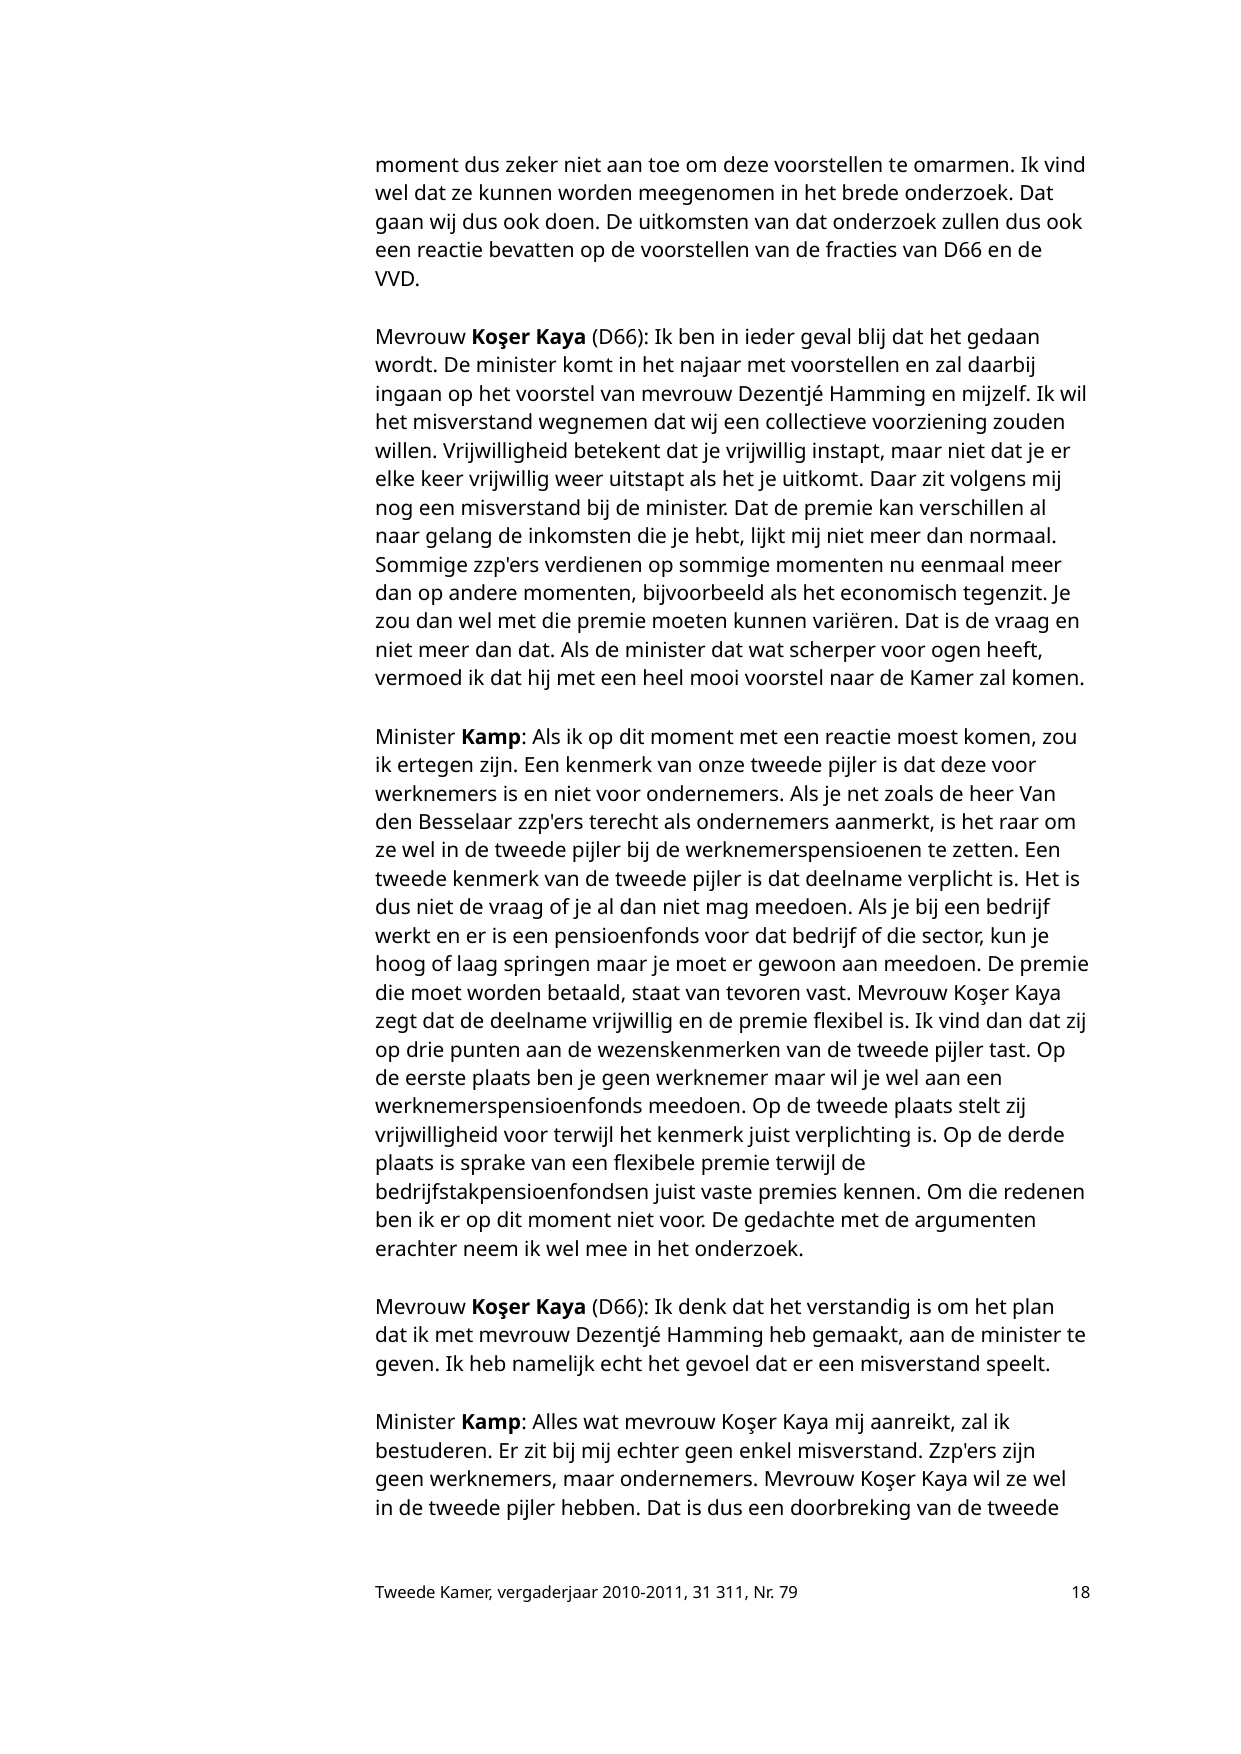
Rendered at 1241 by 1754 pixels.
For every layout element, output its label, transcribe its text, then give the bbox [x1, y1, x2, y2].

text moment dus zeker niet aan toe om deze voorstellen te omarmen. Ik vind wel dat ze kunnen worden meegenomen in het brede onderzoek. Dat gaan wij dus ook doen. De uitkomsten van dat onderzoek zullen dus ook een reactie bevatten op de voorstellen van de fracties van D66 en de VVD. [375, 150, 1090, 292]
text Mevrouw Koşer Kaya (D66): Ik ben in ieder geval blij dat het gedaan wordt. De minister komt in het najaar met voorstellen en zal daarbij ingaan op het voorstel van mevrouw Dezentjé Hamming en mijzelf. Ik wil het misverstand wegnemen dat wij een collectieve voorziening zouden willen. Vrijwilligheid betekent dat je vrijwillig instapt, maar niet dat je er elke keer vrijwillig weer uitstapt als het je uitkomt. Daar zit volgens mij nog een misverstand bij de minister. Dat de premie kan verschillen al naar gelang de inkomsten die je hebt, lijkt mij niet meer dan normaal. Sommige zzp'ers verdienen op sommige momenten nu eenmaal meer dan op andere momenten, bijvoorbeeld als het economisch tegenzit. Je zou dan wel met die premie moeten kunnen variëren. Dat is de vraag en niet meer dan dat. Als de minister dat wat scherper voor ogen heeft, vermoed ik dat hij met een heel mooi voorstel naar de Kamer zal komen. [375, 322, 1090, 692]
text Minister Kamp: Als ik op dit moment met een reactie moest komen, zou ik ertegen zijn. Een kenmerk van onze tweede pijler is dat deze voor werknemers is en niet voor ondernemers. Als je net zoals de heer Van den Besselaar zzp'ers terecht als ondernemers aanmerkt, is het raar om ze wel in de tweede pijler bij de werknemerspensioenen te zetten. Een tweede kenmerk van de tweede pijler is dat deelname verplicht is. Het is dus niet de vraag of je al dan niet mag meedoen. Als je bij een bedrijf werkt en er is een pensioenfonds voor dat bedrijf of die sector, kun je hoog of laag springen maar je moet er gewoon aan meedoen. De premie die moet worden betaald, staat van tevoren vast. Mevrouw Koşer Kaya zegt dat de deelname vrijwillig en de premie flexibel is. Ik vind dan dat zij op drie punten aan de wezenskenmerken van de tweede pijler tast. Op de eerste plaats ben je geen werknemer maar wil je wel aan een werknemerspensioenfonds meedoen. Op de tweede plaats stelt zij vrijwilligheid voor terwijl het kenmerk juist verplichting is. Op de derde plaats is sprake van een flexibele premie terwijl de bedrijfstakpensioenfondsen juist vaste premies kennen. Om die redenen ben ik er op dit moment niet voor. De gedachte met de argumenten erachter neem ik wel mee in het onderzoek. [375, 722, 1090, 1262]
text Minister Kamp: Alles wat mevrouw Koşer Kaya mij aanreikt, zal ik bestuderen. Er zit bij mij echter geen enkel misverstand. Zzp'ers zijn geen werknemers, maar ondernemers. Mevrouw Koşer Kaya wil ze wel in de tweede pijler hebben. Dat is dus een doorbreking van de tweede [375, 1407, 1090, 1521]
text Mevrouw Koşer Kaya (D66): Ik denk dat het verstandig is om het plan dat ik met mevrouw Dezentjé Hamming heb gemaakt, aan de minister te geven. Ik heb namelijk echt het gevoel dat er een misverstand speelt. [375, 1292, 1090, 1377]
